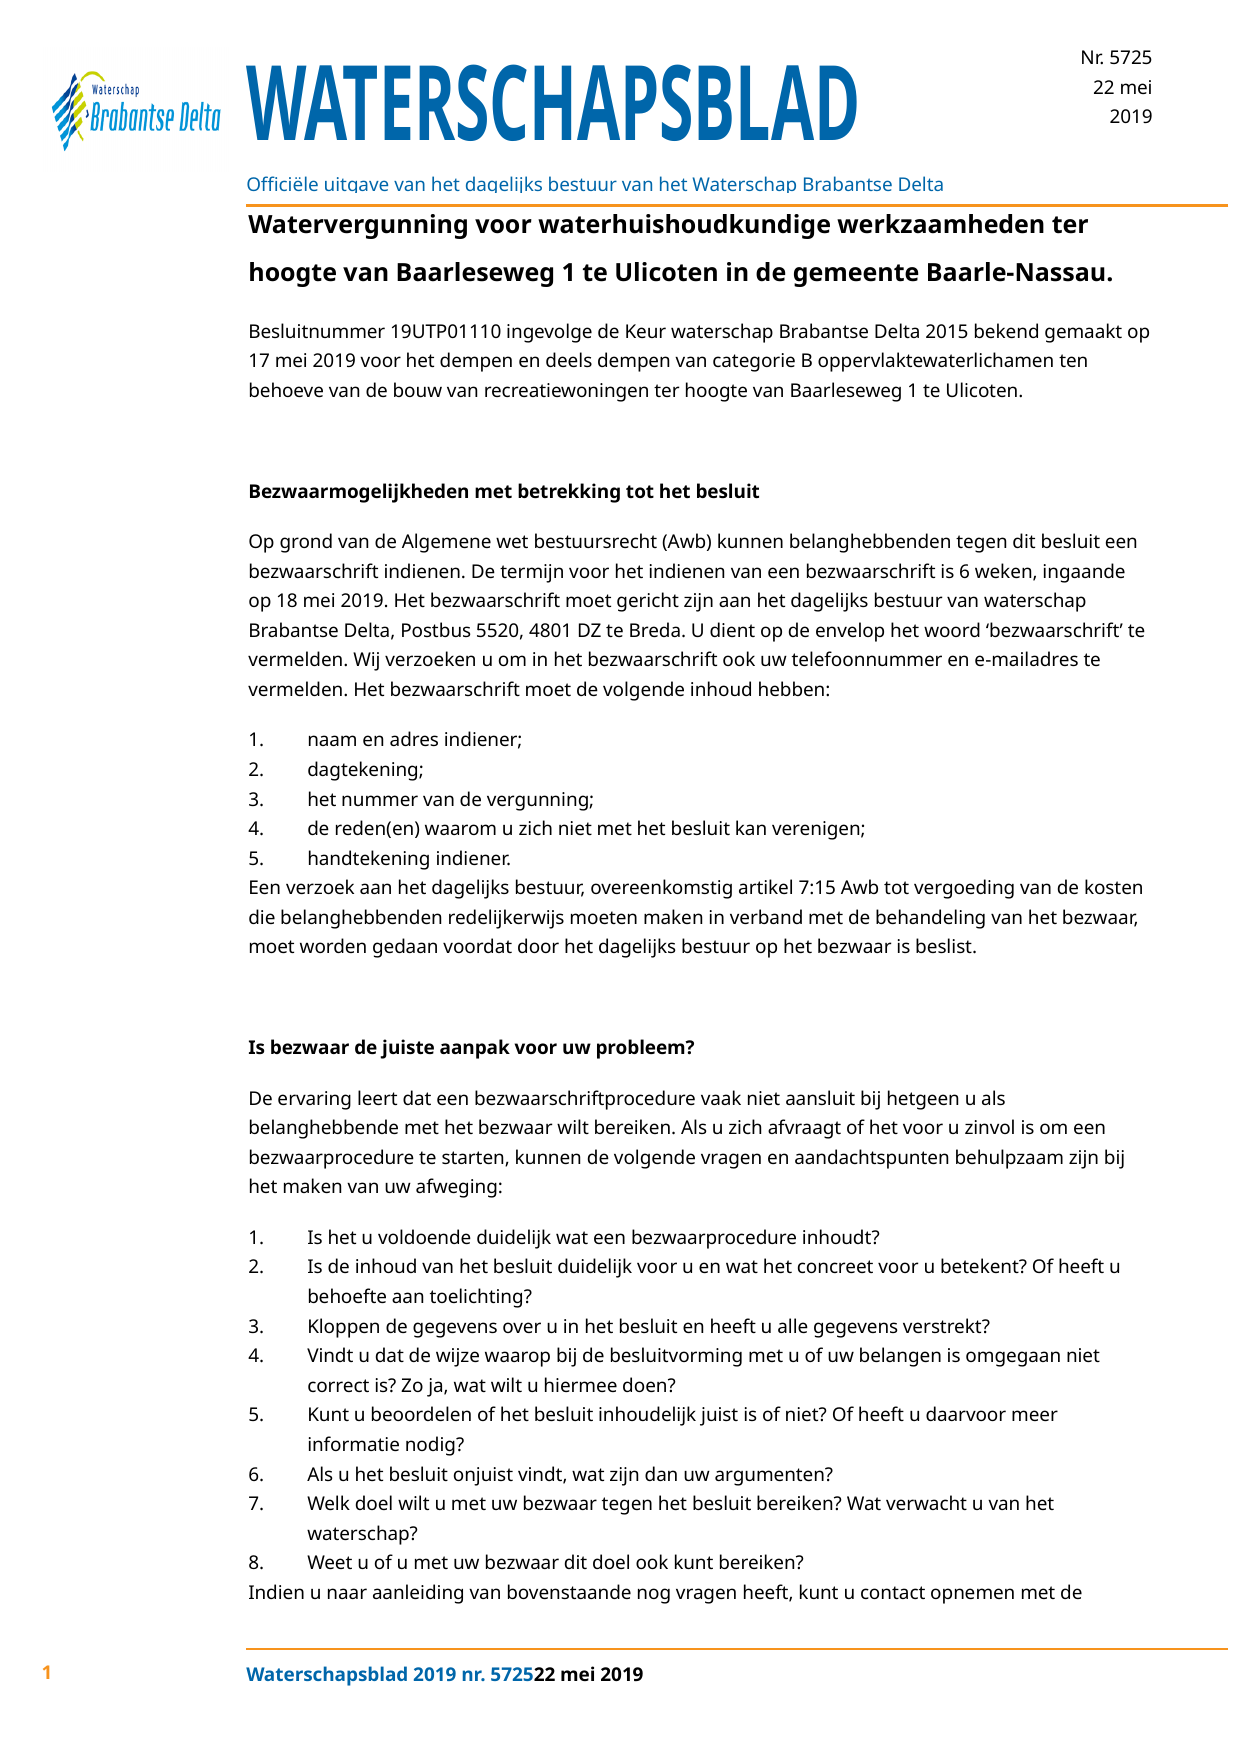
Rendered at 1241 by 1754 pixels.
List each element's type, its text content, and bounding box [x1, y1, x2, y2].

list de reden(en) waarom u zich niet met het besluit kan verenigen; [248, 815, 1152, 841]
list Kunt u beoordelen of het besluit inhoudelijk juist is of niet? Of heeft u daarvoor meer informatie nodig? [248, 1402, 1152, 1457]
list naam en adres indiener; [248, 727, 1152, 752]
text De ervaring leert dat een bezwaarschriftprocedure vaak niet aansluit bij hetgeen u als belanghebbende met het bezwaar wilt bereiken. Als u zich afvraagt of het voor u zinvol is om een bezwaarprocedure te starten, kunnen de volgende vragen en aandachtspunten behulpzaam zijn bij het maken van uw afweging: [248, 1085, 1152, 1199]
text Is bezwaar de juiste aanpak voor uw probleem? [248, 1034, 1152, 1060]
list handtekening indiener. [248, 845, 1152, 871]
list Als u het besluit onjuist vindt, wat zijn dan uw argumenten? [248, 1461, 1152, 1487]
list Kloppen de gegevens over u in het besluit en heeft u alle gegevens verstrekt? [248, 1313, 1152, 1339]
list dagtekening; [248, 756, 1152, 782]
list Is het u voldoende duidelijk wat een bezwaarprocedure inhoudt? [248, 1224, 1152, 1250]
list Welk doel wilt u met uw bezwaar tegen het besluit bereiken? Wat verwacht u van het waterschap? [248, 1490, 1152, 1546]
list Is de inhoud van het besluit duidelijk voor u en wat het concreet voor u betekent? Of heeft u behoefte aan toelichting? [248, 1254, 1152, 1309]
list het nummer van de vergunning; [248, 786, 1152, 812]
text Besluitnummer 19UTP01110 ingevolge de Keur waterschap Brabantse Delta 2015 bekend gemaakt op 17 mei 2019 voor het dempen en deels dempen van categorie B oppervlaktewaterlichamen ten behoeve van de bouw van recreatiewoningen ter hoogte van Baarleseweg 1 te Ulicoten. [248, 318, 1152, 403]
list Weet u of u met uw bezwaar dit doel ook kunt bereiken? [248, 1549, 1152, 1575]
picture [41, 47, 231, 172]
list Vindt u dat de wijze waarop bij de besluitvorming met u of uw belangen is omgegaan niet correct is? Zo ja, wat wilt u hiermee doen? [248, 1342, 1152, 1398]
text Op grond van de Algemene wet bestuursrecht (Awb) kunnen belanghebbenden tegen dit besluit een bezwaarschrift indienen. De termijn voor het indienen van een bezwaarschrift is 6 weken, ingaande op 18 mei 2019. Het bezwaarschrift moet gericht zijn aan het dagelijks bestuur van waterschap Brabantse Delta, Postbus 5520, 4801 DZ te Breda. U dient op de envelop het woord ‘bezwaarschrift’ te vermelden. Wij verzoeken u om in het bezwaarschrift ook uw telefoonnummer en e‑mailadres te vermelden. Het bezwaarschrift moet de volgende inhoud hebben: [248, 528, 1152, 702]
text Watervergunning voor waterhuishoudkundige werkzaamheden ter hoogte van Baarleseweg 1 te Ulicoten in de gemeente Baarle-Nassau. [248, 207, 1152, 288]
text Indien u naar aanleiding van bovenstaande nog vragen heeft, kunt u contact opnemen met de [248, 1579, 1152, 1605]
text Bezwaarmogelijkheden met betrekking tot het besluit [248, 478, 1152, 504]
text Een verzoek aan het dagelijks bestuur, overeenkomstig artikel 7:15 Awb tot vergoeding van de kosten die belanghebbenden redelijkerwijs moeten maken in verband met de behandeling van het bezwaar, moet worden gedaan voordat door het dagelijks bestuur op het bezwaar is beslist. [248, 874, 1152, 959]
